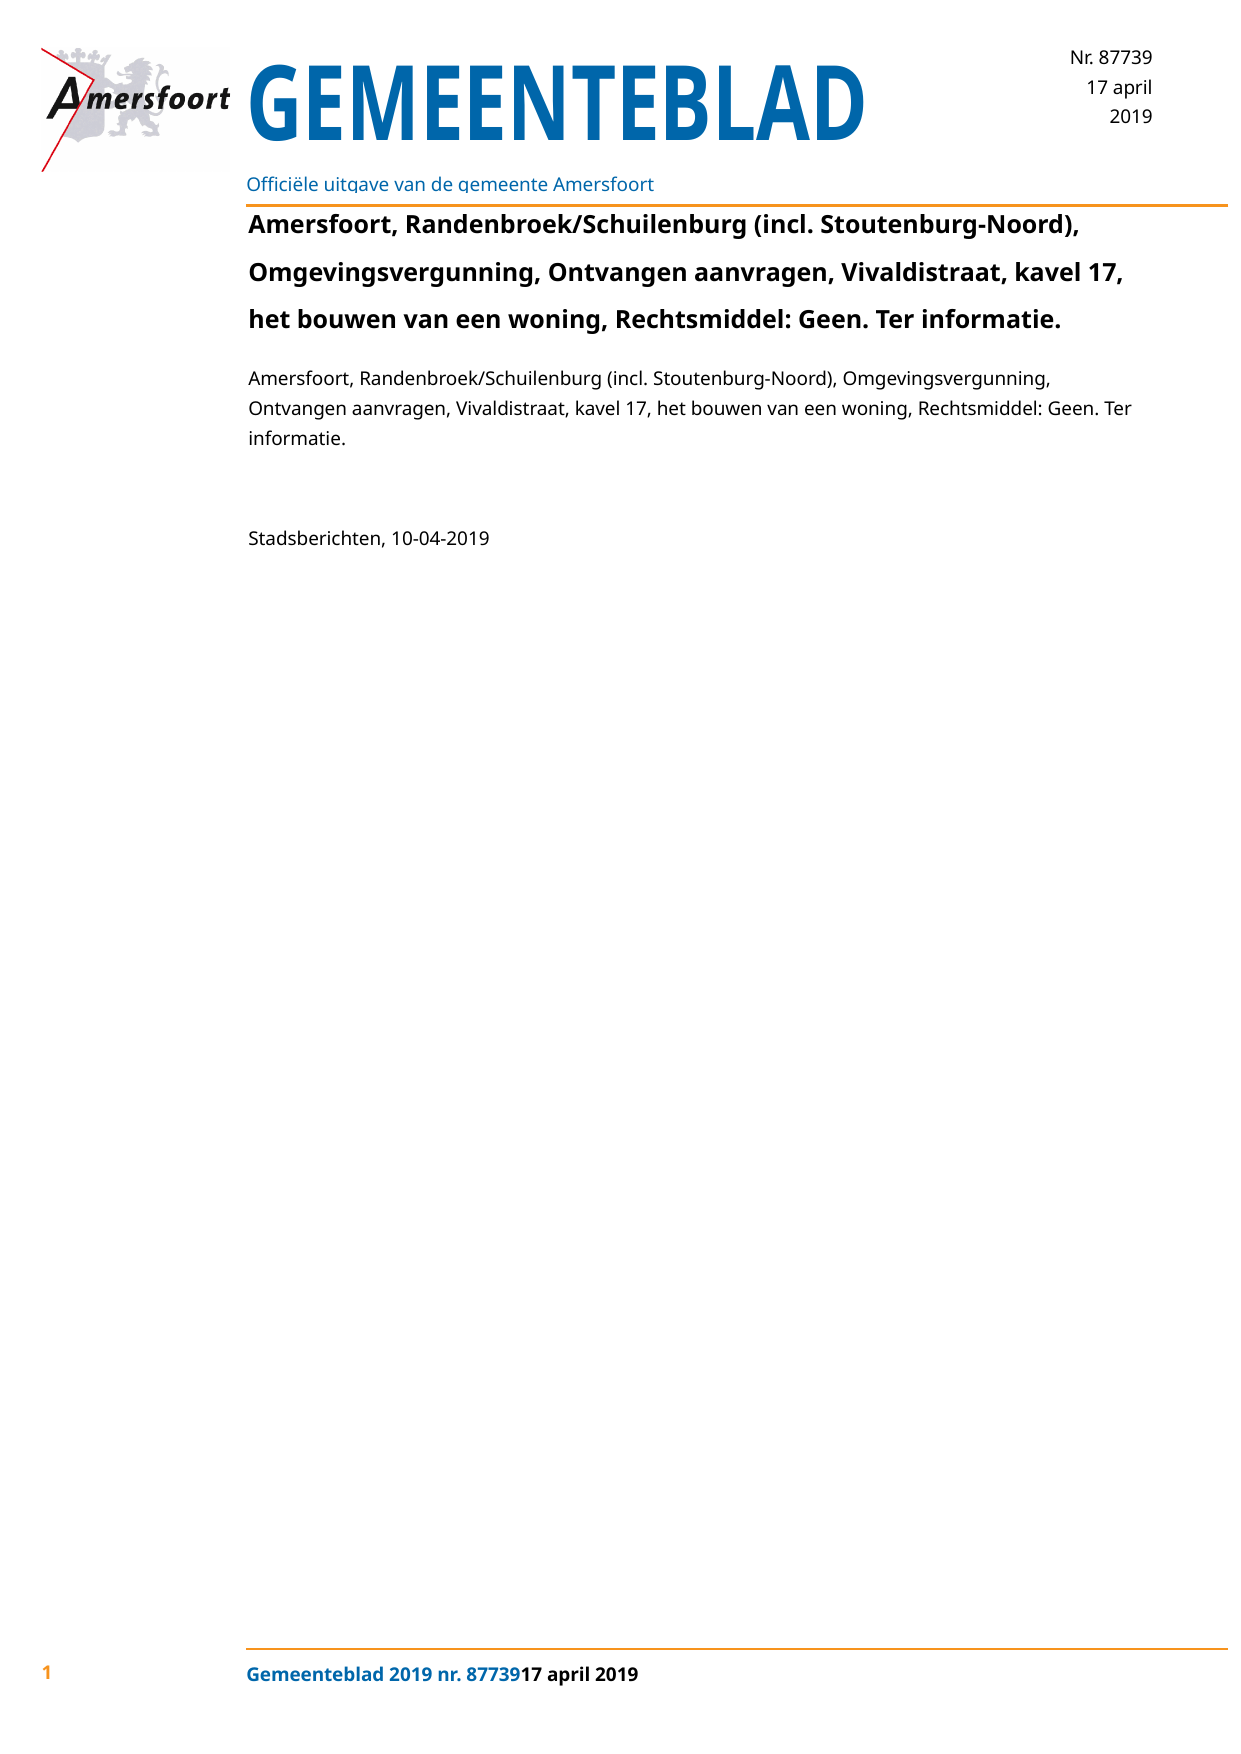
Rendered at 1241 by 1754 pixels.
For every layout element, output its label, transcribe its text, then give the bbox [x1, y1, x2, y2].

text Stadsberichten, 10-04-2019 [248, 526, 1152, 551]
text Amersfoort, Randenbroek/Schuilenburg (incl. Stoutenburg-Noord), Omgevingsvergunning, Ontvangen aanvragen, Vivaldistraat, kavel 17, het bouwen van een woning, Rechtsmiddel: Geen. Ter informatie. [248, 366, 1152, 450]
picture [41, 47, 231, 172]
text Amersfoort, Randenbroek/Schuilenburg (incl. Stoutenburg-Noord), Omgevingsvergunning, Ontvangen aanvragen, Vivaldistraat, kavel 17, het bouwen van een woning, Rechtsmiddel: Geen. Ter informatie. [248, 207, 1152, 336]
